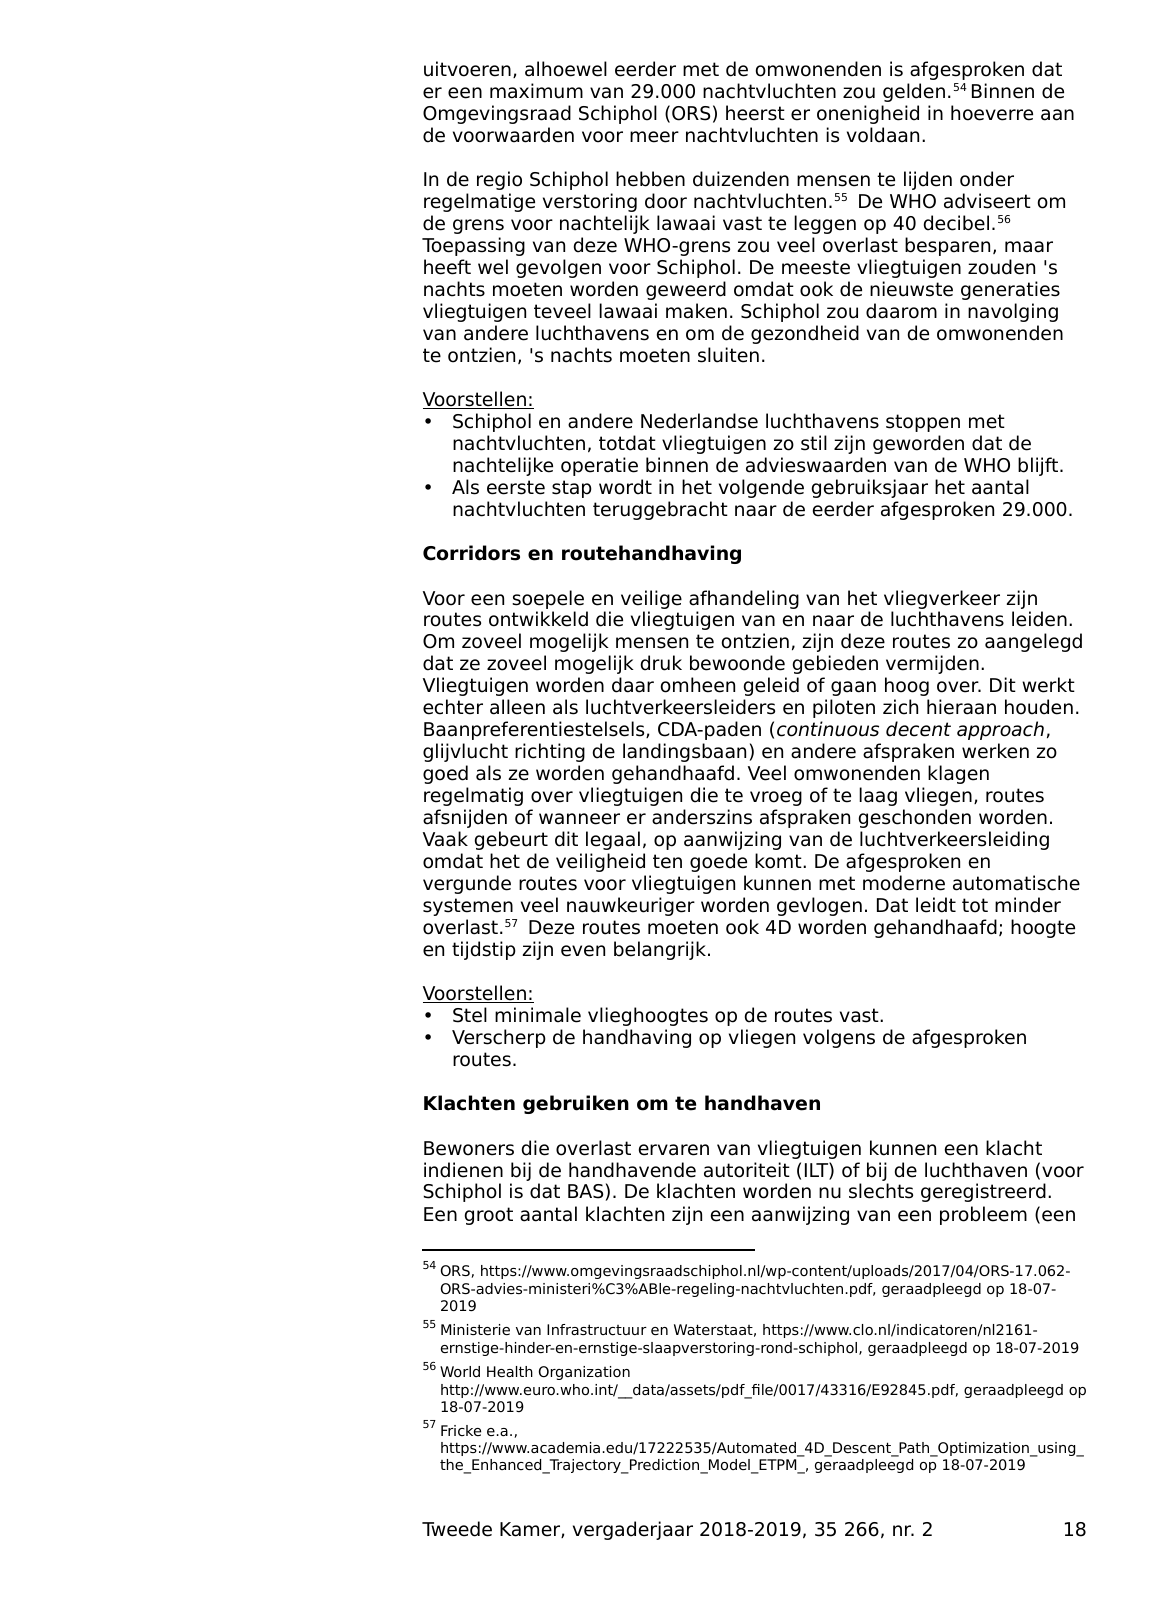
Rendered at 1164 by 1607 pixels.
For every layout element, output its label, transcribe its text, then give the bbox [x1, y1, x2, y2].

text • Schiphol en andere Nederlandse luchthavens stoppen met nachtvluchten, totdat vliegtuigen zo stil zijn geworden dat de nachtelijke operatie binnen de advieswaarden van de WHO blijft. [422, 411, 1087, 477]
text ORS, https://www.omgevingsraadschiphol.nl/wp-content/uploads/2017/04/ORS-17.062-ORS-advies-ministeri%C3%ABle-regeling-nachtvluchten.pdf, geraadpleegd op 18-07-2019 [422, 1259, 1087, 1315]
text World Health Organization http://www.euro.who.int/__data/assets/pdf_file/0017/43316/E92845.pdf, geraadpleegd op 18-07-2019 [422, 1360, 1087, 1416]
text Bewoners die overlast ervaren van vliegtuigen kunnen een klacht indienen bij de handhavende autoriteit (ILT) of bij de luchthaven (voor Schiphol is dat BAS). De klachten worden nu slechts geregistreerd. Een groot aantal klachten zijn een aanwijzing van een probleem (een [422, 1137, 1087, 1225]
subtitle Voorstellen: [422, 389, 1087, 411]
text uitvoeren, alhoewel eerder met de omwonenden is afgesproken dat er een maximum van 29.000 nachtvluchten zou gelden.Binnen de Omgevingsraad Schiphol (ORS) heerst er onenigheid in hoeverre aan de voorwaarden voor meer nachtvluchten is voldaan. [422, 59, 1087, 147]
text • Als eerste stap wordt in het volgende gebruiksjaar het aantal nachtvluchten teruggebracht naar de eerder afgesproken 29.000. [422, 477, 1087, 521]
subtitle Klachten gebruiken om te handhaven [422, 1093, 1087, 1115]
text • Stel minimale vlieghoogtes op de routes vast. [422, 1005, 1087, 1027]
text Voor een soepele en veilige afhandeling van het vliegverkeer zijn routes ontwikkeld die vliegtuigen van en naar de luchthavens leiden. Om zoveel mogelijk mensen te ontzien, zijn deze routes zo aangelegd dat ze zoveel mogelijk druk bewoonde gebieden vermijden. Vliegtuigen worden daar omheen geleid of gaan hoog over. Dit werkt echter alleen als luchtverkeersleiders en piloten zich hieraan houden. Baanpreferentiestelsels, CDA-paden (continuous decent approach, glijvlucht richting de landingsbaan) en andere afspraken werken zo goed als ze worden gehandhaafd. Veel omwonenden klagen regelmatig over vliegtuigen die te vroeg of te laag vliegen, routes afsnijden of wanneer er anderszins afspraken geschonden worden. Vaak gebeurt dit legaal, op aanwijzing van de luchtverkeersleiding omdat het de veiligheid ten goede komt. De afgesproken en vergunde routes voor vliegtuigen kunnen met moderne automatische systemen veel nauwkeuriger worden gevlogen. Dat leidt tot minder overlast. Deze routes moeten ook 4D worden gehandhaafd; hoogte en tijdstip zijn even belangrijk. [422, 587, 1087, 961]
text • Verscherp de handhaving op vliegen volgens de afgesproken routes. [422, 1027, 1087, 1071]
subtitle Corridors en routehandhaving [422, 543, 1087, 565]
subtitle Voorstellen: [422, 983, 1087, 1005]
text Fricke e.a., https://www.academia.edu/17222535/Automated_4D_Descent_Path_Optimization_using_the_Enhanced_Trajectory_Prediction_Model_ETPM_, geraadpleegd op 18-07-2019 [422, 1418, 1087, 1474]
text Ministerie van Infrastructuur en Waterstaat, https://www.clo.nl/indicatoren/nl2161-ernstige-hinder-en-ernstige-slaapverstoring-rond-schiphol, geraadpleegd op 18-07-2019 [422, 1318, 1087, 1357]
text In de regio Schiphol hebben duizenden mensen te lijden onder regelmatige verstoring door nachtvluchten. De WHO adviseert om de grens voor nachtelijk lawaai vast te leggen op 40 decibel. Toepassing van deze WHO-grens zou veel overlast besparen, maar heeft wel gevolgen voor Schiphol. De meeste vliegtuigen zouden 's nachts moeten worden geweerd omdat ook de nieuwste generaties vliegtuigen teveel lawaai maken. Schiphol zou daarom in navolging van andere luchthavens en om de gezondheid van de omwonenden te ontzien, 's nachts moeten sluiten. [422, 169, 1087, 367]
